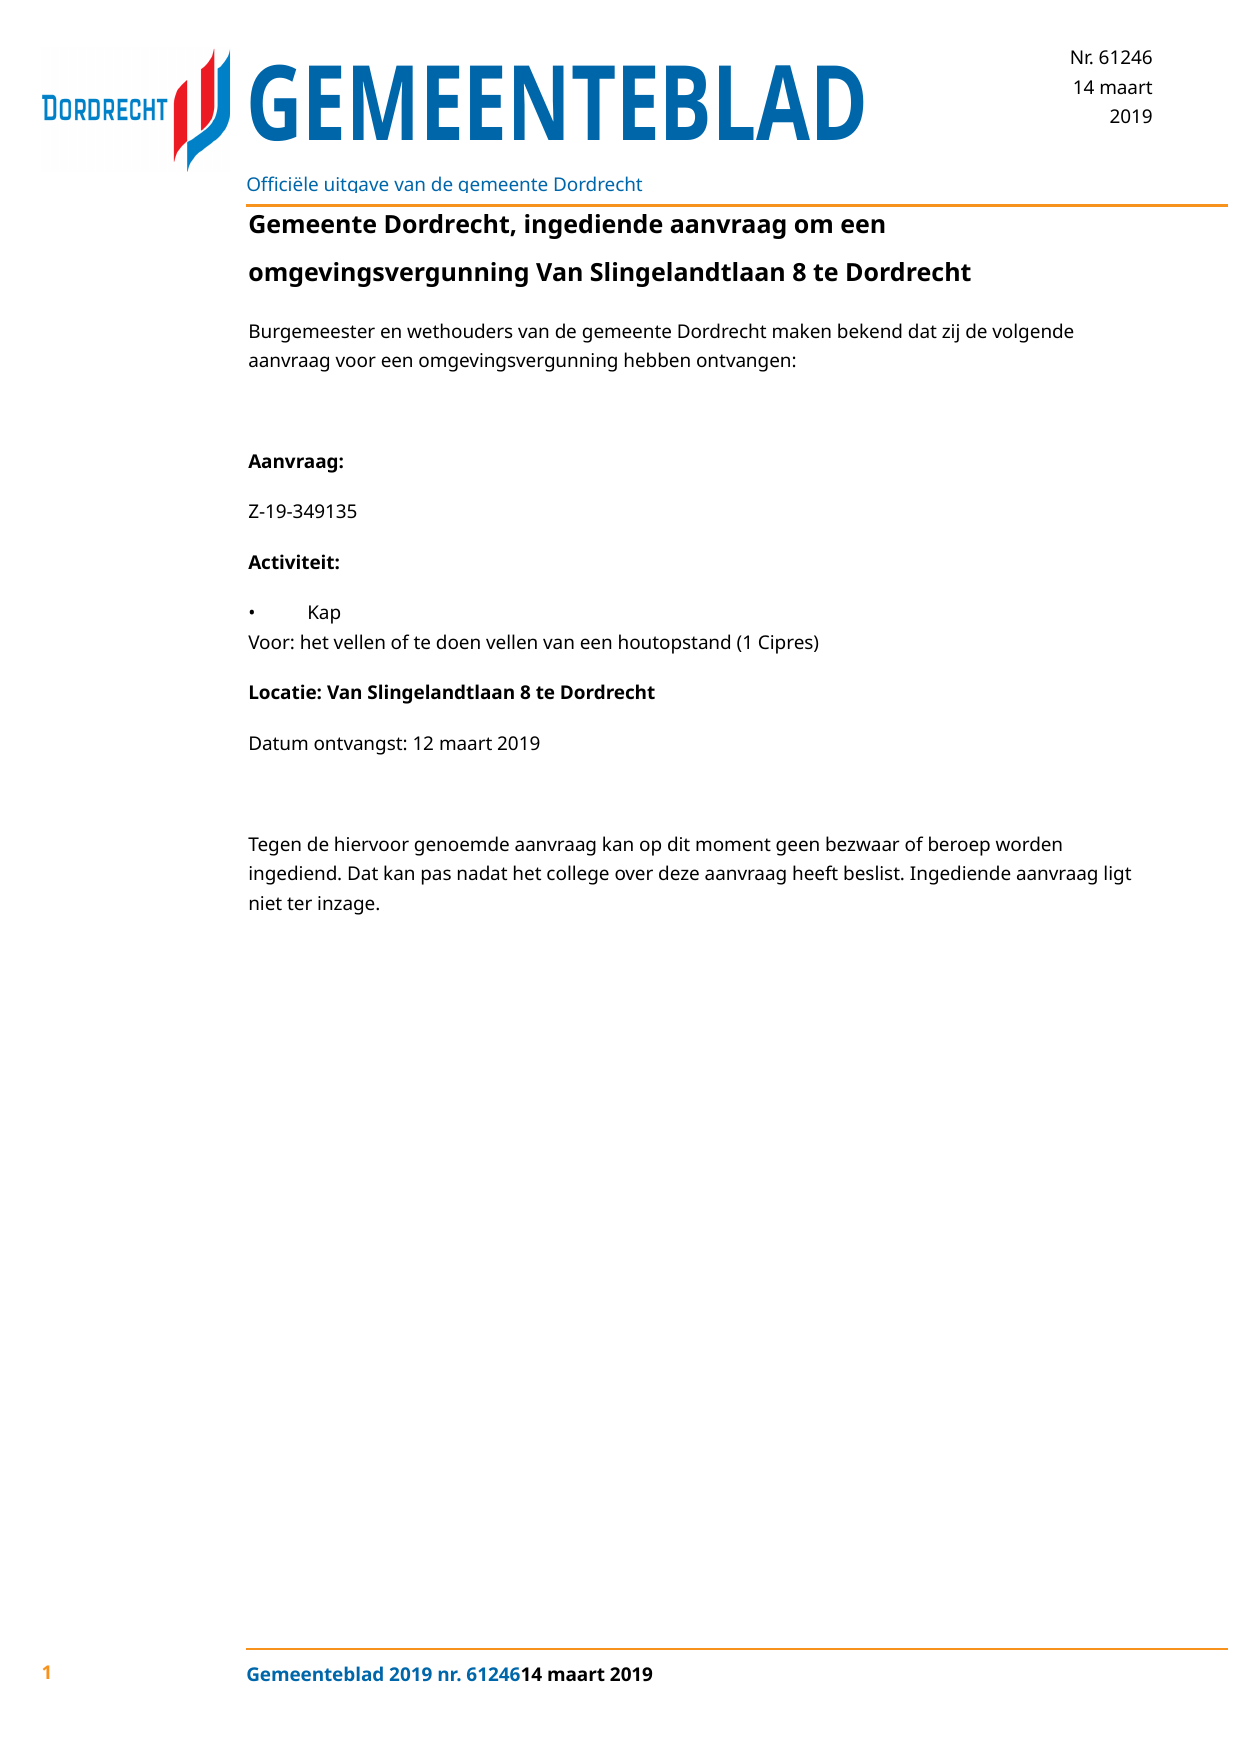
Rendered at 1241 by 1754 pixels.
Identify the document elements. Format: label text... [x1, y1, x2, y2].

picture [41, 47, 231, 172]
text Activiteit: [248, 549, 1152, 575]
text Locatie: Van Slingelandtlaan 8 te Dordrecht [248, 679, 1152, 705]
text Gemeente Dordrecht, ingediende aanvraag om een omgevingsvergunning Van Slingelandtlaan 8 te Dordrecht [248, 207, 1152, 288]
text Tegen de hiervoor genoemde aanvraag kan op dit moment geen bezwaar of beroep worden ingediend. Dat kan pas nadat het college over deze aanvraag heeft beslist. Ingediende aanvraag ligt niet ter inzage. [248, 831, 1152, 916]
text Burgemeester en wethouders van de gemeente Dordrecht maken bekend dat zij de volgende aanvraag voor een omgevingsvergunning hebben ontvangen: [248, 318, 1152, 373]
text Z-19-349135 [248, 499, 1152, 524]
text Aanvraag: [248, 448, 1152, 474]
list Kap [248, 599, 1152, 625]
text Voor: het vellen of te doen vellen van een houtopstand (1 Cipres) [248, 629, 1152, 655]
text Datum ontvangst: 12 maart 2019 [248, 730, 1152, 756]
